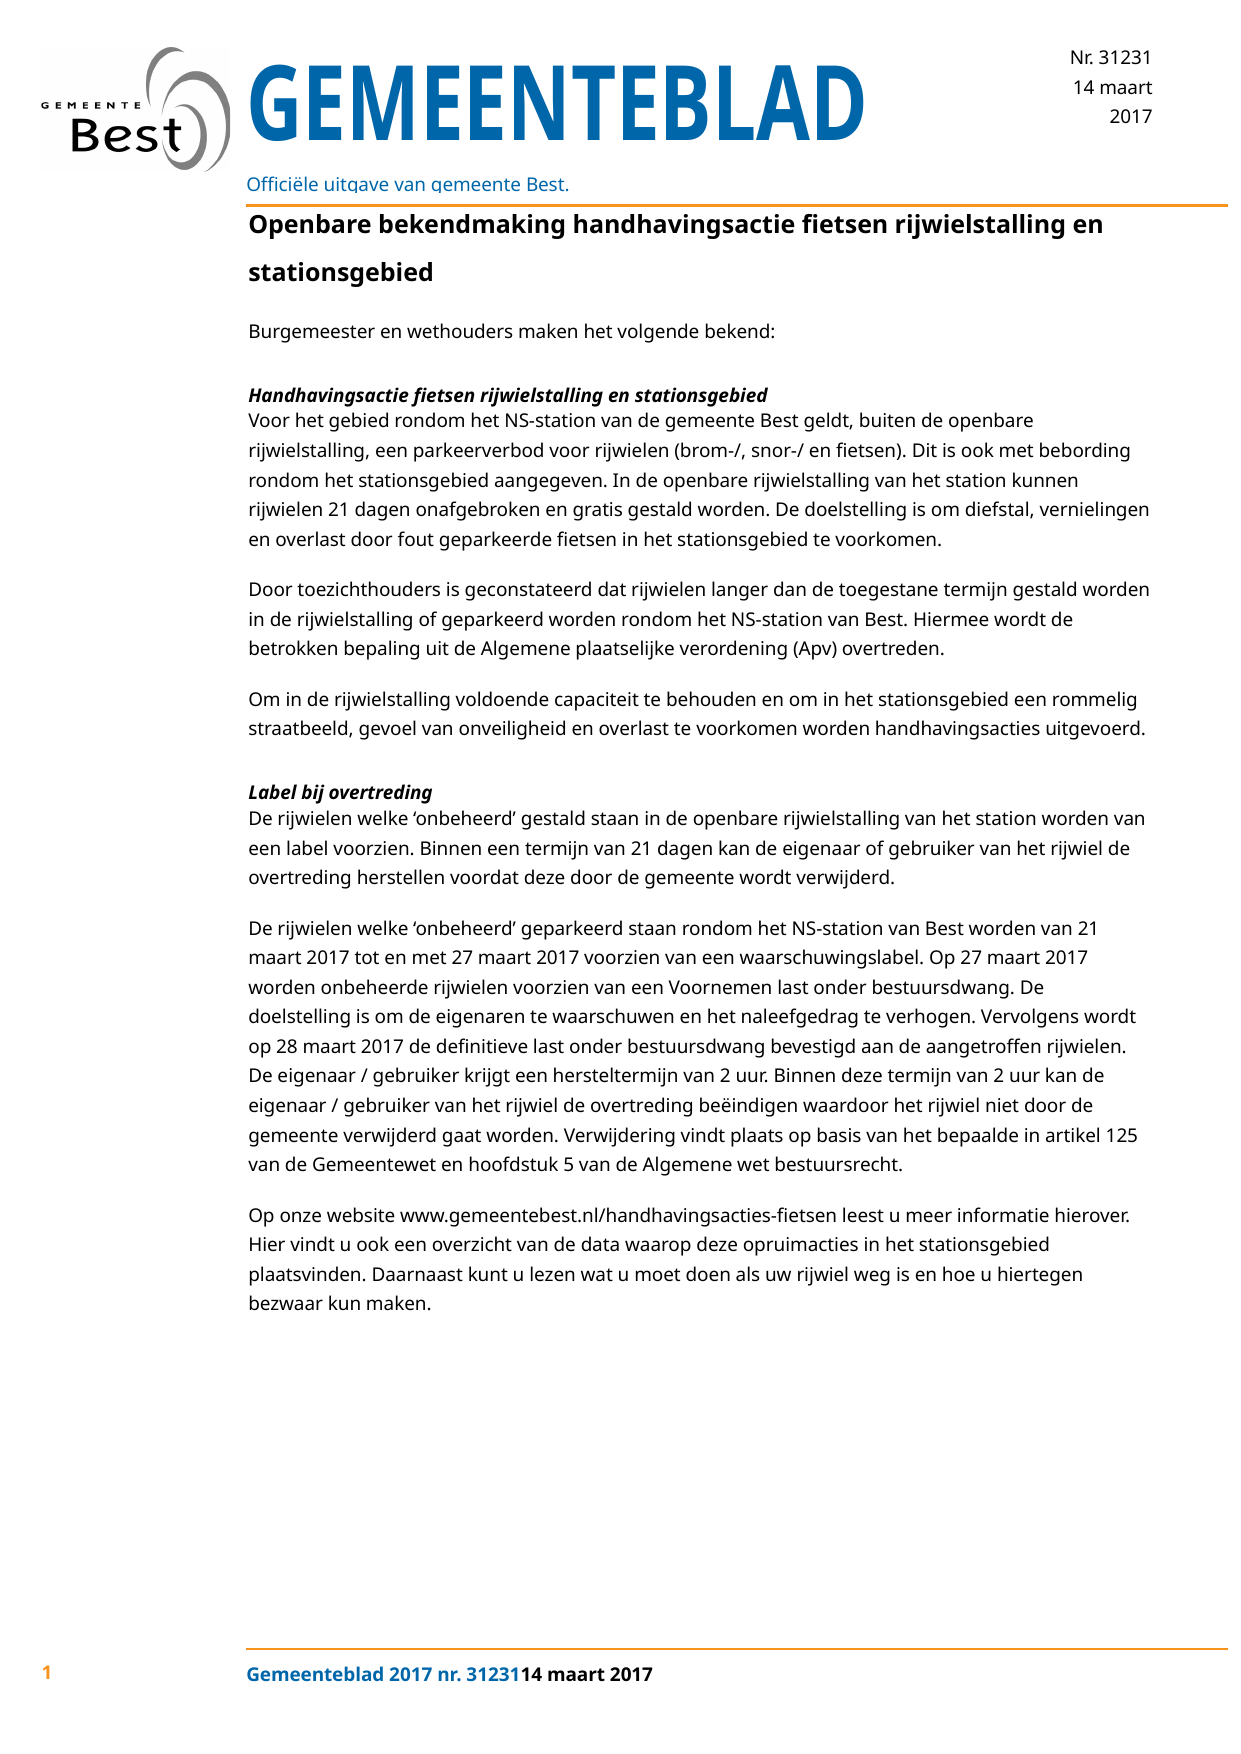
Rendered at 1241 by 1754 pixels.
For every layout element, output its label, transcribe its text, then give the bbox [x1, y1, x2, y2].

text Voor het gebied rondom het NS-station van de gemeente Best geldt, buiten de openbare rijwielstalling, een parkeerverbod voor rijwielen (brom-/, snor-/ en fietsen). Dit is ook met bebording rondom het stationsgebied aangegeven. In de openbare rijwielstalling van het station kunnen rijwielen 21 dagen onafgebroken en gratis gestald worden. De doelstelling is om diefstal, vernielingen en overlast door fout geparkeerde fietsen in het stationsgebied te voorkomen. [248, 408, 1152, 552]
picture [41, 47, 231, 172]
text De rijwielen welke ‘onbeheerd’ geparkeerd staan rondom het NS-station van Best worden van 21 maart 2017 tot en met 27 maart 2017 voorzien van een waarschuwingslabel. Op 27 maart 2017 worden onbeheerde rijwielen voorzien van een Voornemen last onder bestuursdwang. De doelstelling is om de eigenaren te waarschuwen en het naleefgedrag te verhogen. Vervolgens wordt op 28 maart 2017 de definitieve last onder bestuursdwang bevestigd aan de aangetroffen rijwielen. De eigenaar / gebruiker krijgt een hersteltermijn van 2 uur. Binnen deze termijn van 2 uur kan de eigenaar / gebruiker van het rijwiel de overtreding beëindigen waardoor het rijwiel niet door de gemeente verwijderd gaat worden. Verwijdering vindt plaats op basis van het bepaalde in artikel 125 van de Gemeentewet en hoofdstuk 5 van de Algemene wet bestuursrecht. [248, 915, 1152, 1177]
text Burgemeester en wethouders maken het volgende bekend: [248, 318, 1152, 344]
text Label bij overtreding [248, 779, 1152, 805]
text Om in de rijwielstalling voldoende capaciteit te behouden en om in het stationsgebied een rommelig straatbeeld, gevoel van onveiligheid en overlast te voorkomen worden handhavingsacties uitgevoerd. [248, 686, 1152, 741]
text Openbare bekendmaking handhavingsactie fietsen rijwielstalling en stationsgebied [248, 207, 1152, 288]
text De rijwielen welke ‘onbeheerd’ gestald staan in de openbare rijwielstalling van het station worden van een label voorzien. Binnen een termijn van 21 dagen kan de eigenaar of gebruiker van het rijwiel de overtreding herstellen voordat deze door de gemeente wordt verwijderd. [248, 805, 1152, 890]
text Op onze website www.gemeentebest.nl/handhavingsacties-fietsen leest u meer informatie hierover. Hier vindt u ook een overzicht van de data waarop deze opruimacties in het stationsgebied plaatsvinden. Daarnaast kunt u lezen wat u moet doen als uw rijwiel weg is en hoe u hiertegen bezwaar kun maken. [248, 1202, 1152, 1316]
text Handhavingsactie fietsen rijwielstalling en stationsgebied [248, 382, 1152, 408]
text Door toezichthouders is geconstateerd dat rijwielen langer dan de toegestane termijn gestald worden in de rijwielstalling of geparkeerd worden rondom het NS-station van Best. Hiermee wordt de betrokken bepaling uit de Algemene plaatselijke verordening (Apv) overtreden. [248, 576, 1152, 661]
